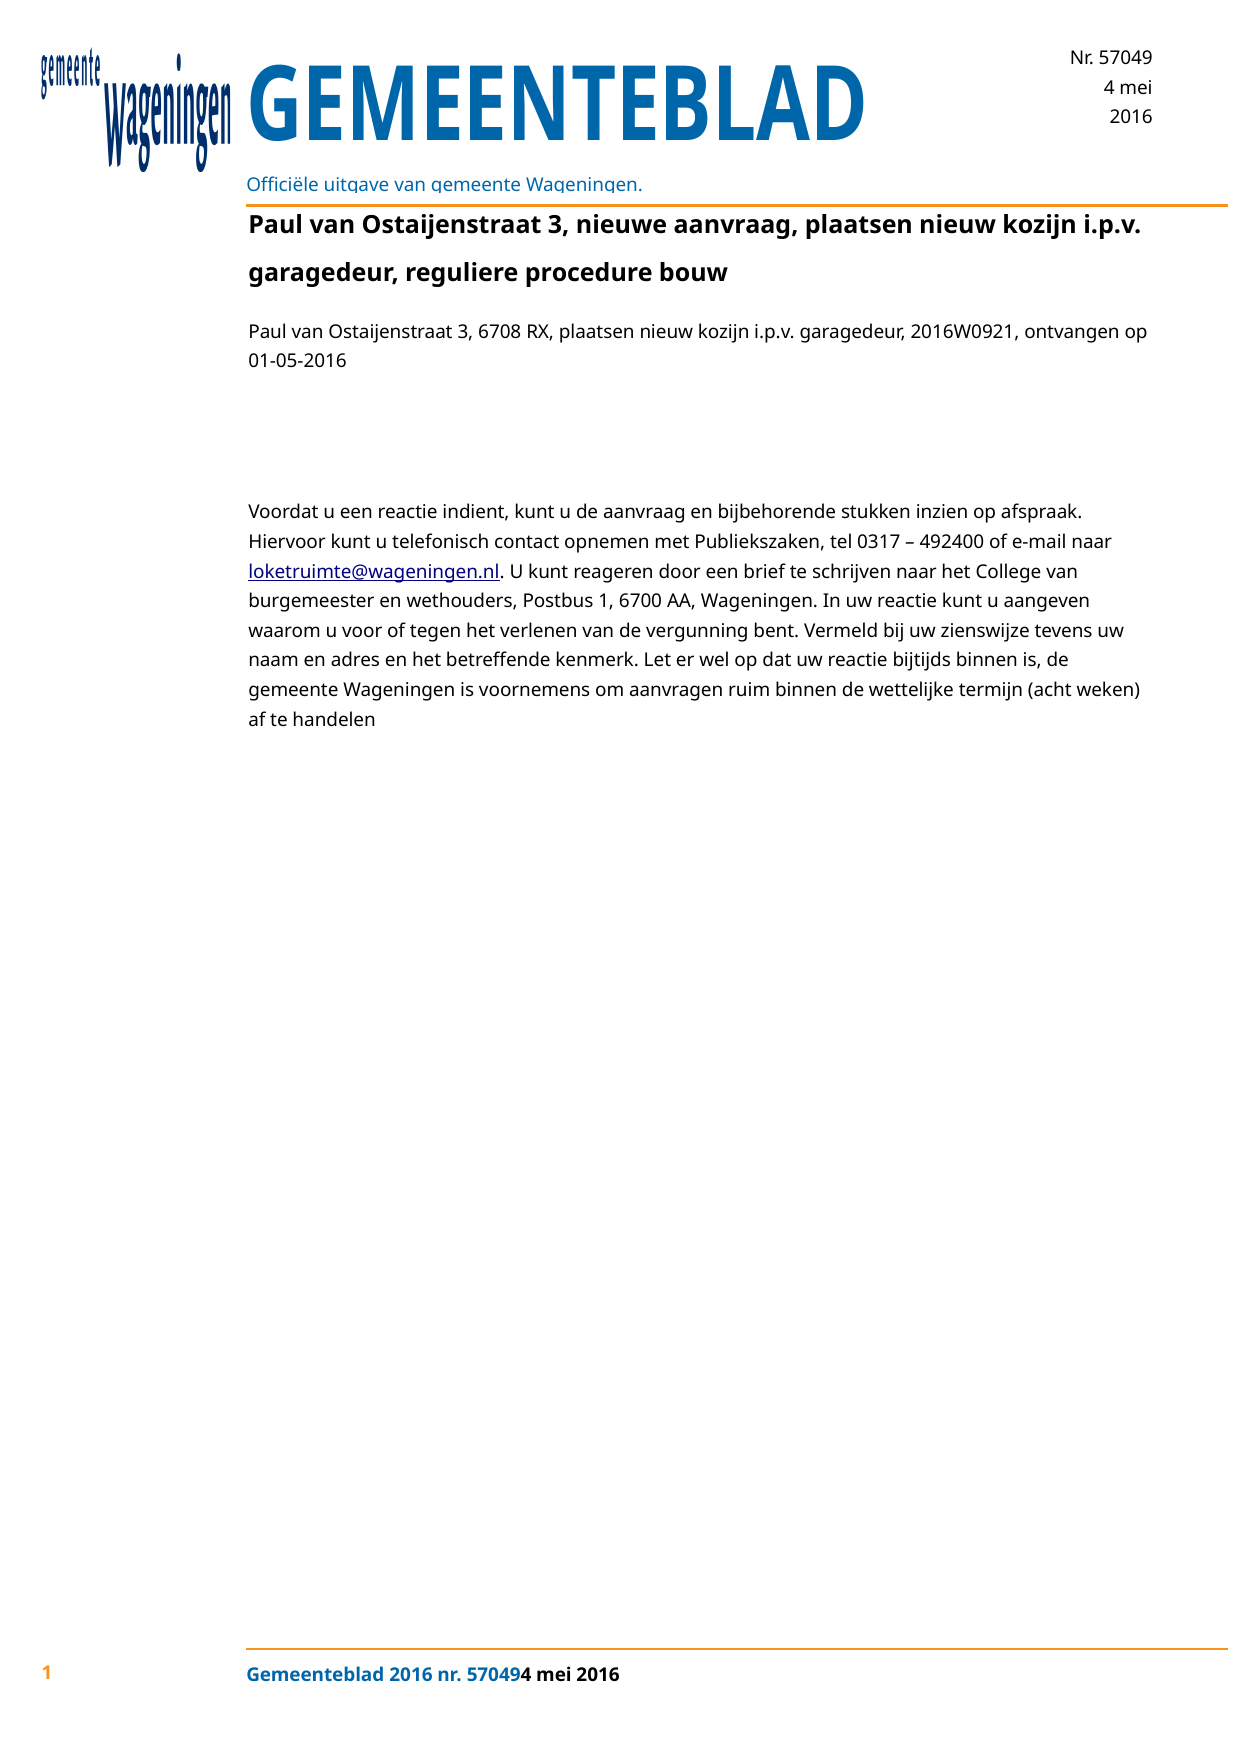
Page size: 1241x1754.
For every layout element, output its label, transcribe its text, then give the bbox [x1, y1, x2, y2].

text Voordat u een reactie indient, kunt u de aanvraag en bijbehorende stukken inzien op afspraak. Hiervoor kunt u telefonisch contact opnemen met Publiekszaken, tel 0317 – 492400 of e-mail naar loketruimte@wageningen.nl. U kunt reageren door een brief te schrijven naar het College van burgemeester en wethouders, Postbus 1, 6700 AA, Wageningen. In uw reactie kunt u aangeven waarom u voor of tegen het verlenen van de vergunning bent. Vermeld bij uw zienswijze tevens uw naam en adres en het betreffende kenmerk. Let er wel op dat uw reactie bijtijds binnen is, de gemeente Wageningen is voornemens om aanvragen ruim binnen de wettelijke termijn (acht weken) af te handelen [248, 499, 1152, 732]
picture [41, 47, 231, 172]
text Paul van Ostaijenstraat 3, 6708 RX, plaatsen nieuw kozijn i.p.v. garagedeur, 2016W0921, ontvangen op 01-05-2016 [248, 318, 1152, 373]
text Paul van Ostaijenstraat 3, nieuwe aanvraag, plaatsen nieuw kozijn i.p.v. garagedeur, reguliere procedure bouw [248, 207, 1152, 288]
